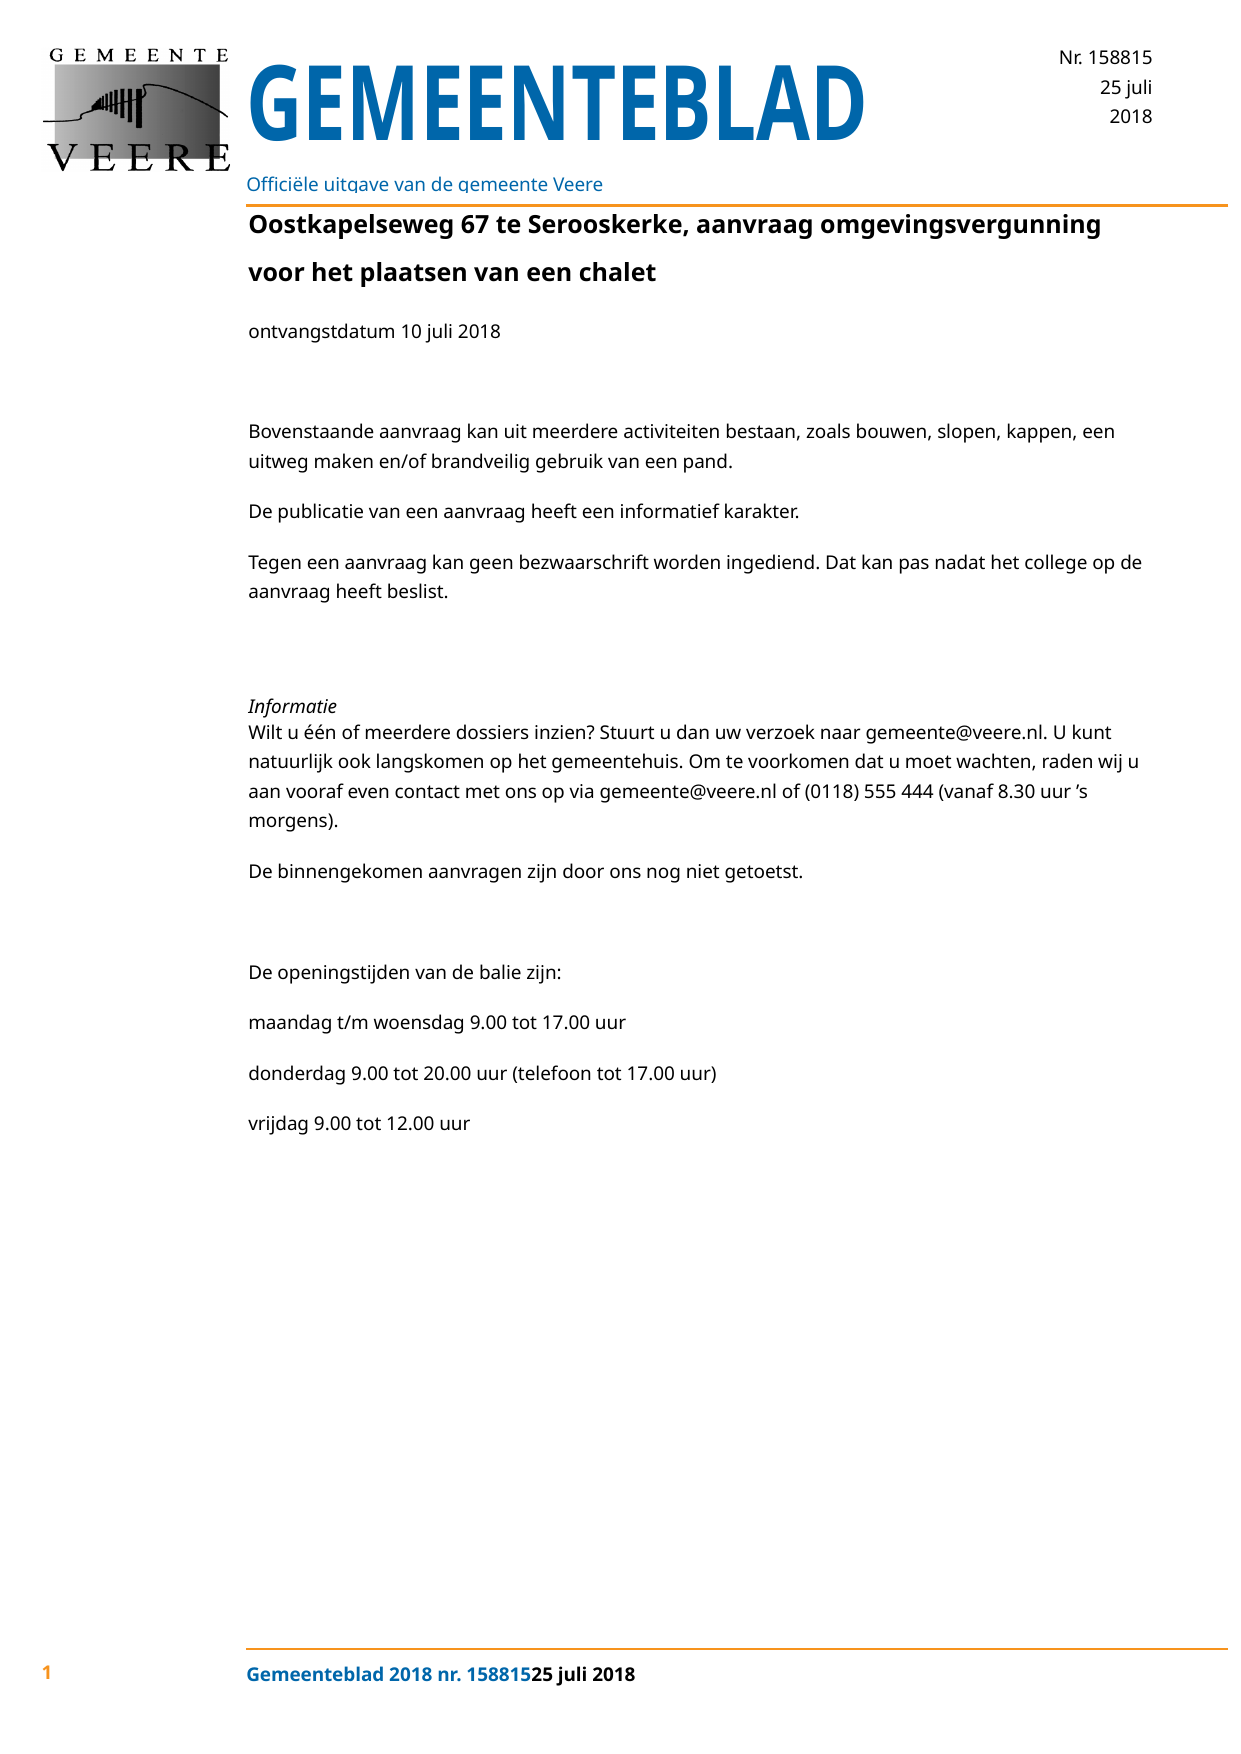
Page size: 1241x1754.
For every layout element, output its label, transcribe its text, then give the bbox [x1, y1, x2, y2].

text De openingstijden van de balie zijn: [248, 959, 1152, 984]
text Oostkapelseweg 67 te Serooskerke, aanvraag omgevingsvergunning voor het plaatsen van een chalet [248, 207, 1152, 288]
text De binnengekomen aanvragen zijn door ons nog niet getoetst. [248, 858, 1152, 884]
text Tegen een aanvraag kan geen bezwaarschrift worden ingediend. Dat kan pas nadat het college op de aanvraag heeft beslist. [248, 549, 1152, 604]
text Informatie [248, 693, 1152, 719]
text vrijdag 9.00 tot 12.00 uur [248, 1110, 1152, 1136]
text maandag t/m woensdag 9.00 tot 17.00 uur [248, 1009, 1152, 1035]
text Wilt u één of meerdere dossiers inzien? Stuurt u dan uw verzoek naar gemeente@veere.nl. U kunt natuurlijk ook langskomen op het gemeentehuis. Om te voorkomen dat u moet wachten, raden wij u aan vooraf even contact met ons op via gemeente@veere.nl of (0118) 555 444 (vanaf 8.30 uur ’s morgens). [248, 719, 1152, 833]
text donderdag 9.00 tot 20.00 uur (telefoon tot 17.00 uur) [248, 1060, 1152, 1085]
text Bovenstaande aanvraag kan uit meerdere activiteiten bestaan, zoals bouwen, slopen, kappen, een uitweg maken en/of brandveilig gebruik van een pand. [248, 419, 1152, 474]
text De publicatie van een aanvraag heeft een informatief karakter. [248, 499, 1152, 524]
text ontvangstdatum 10 juli 2018 [248, 318, 1152, 344]
picture [41, 47, 231, 172]
